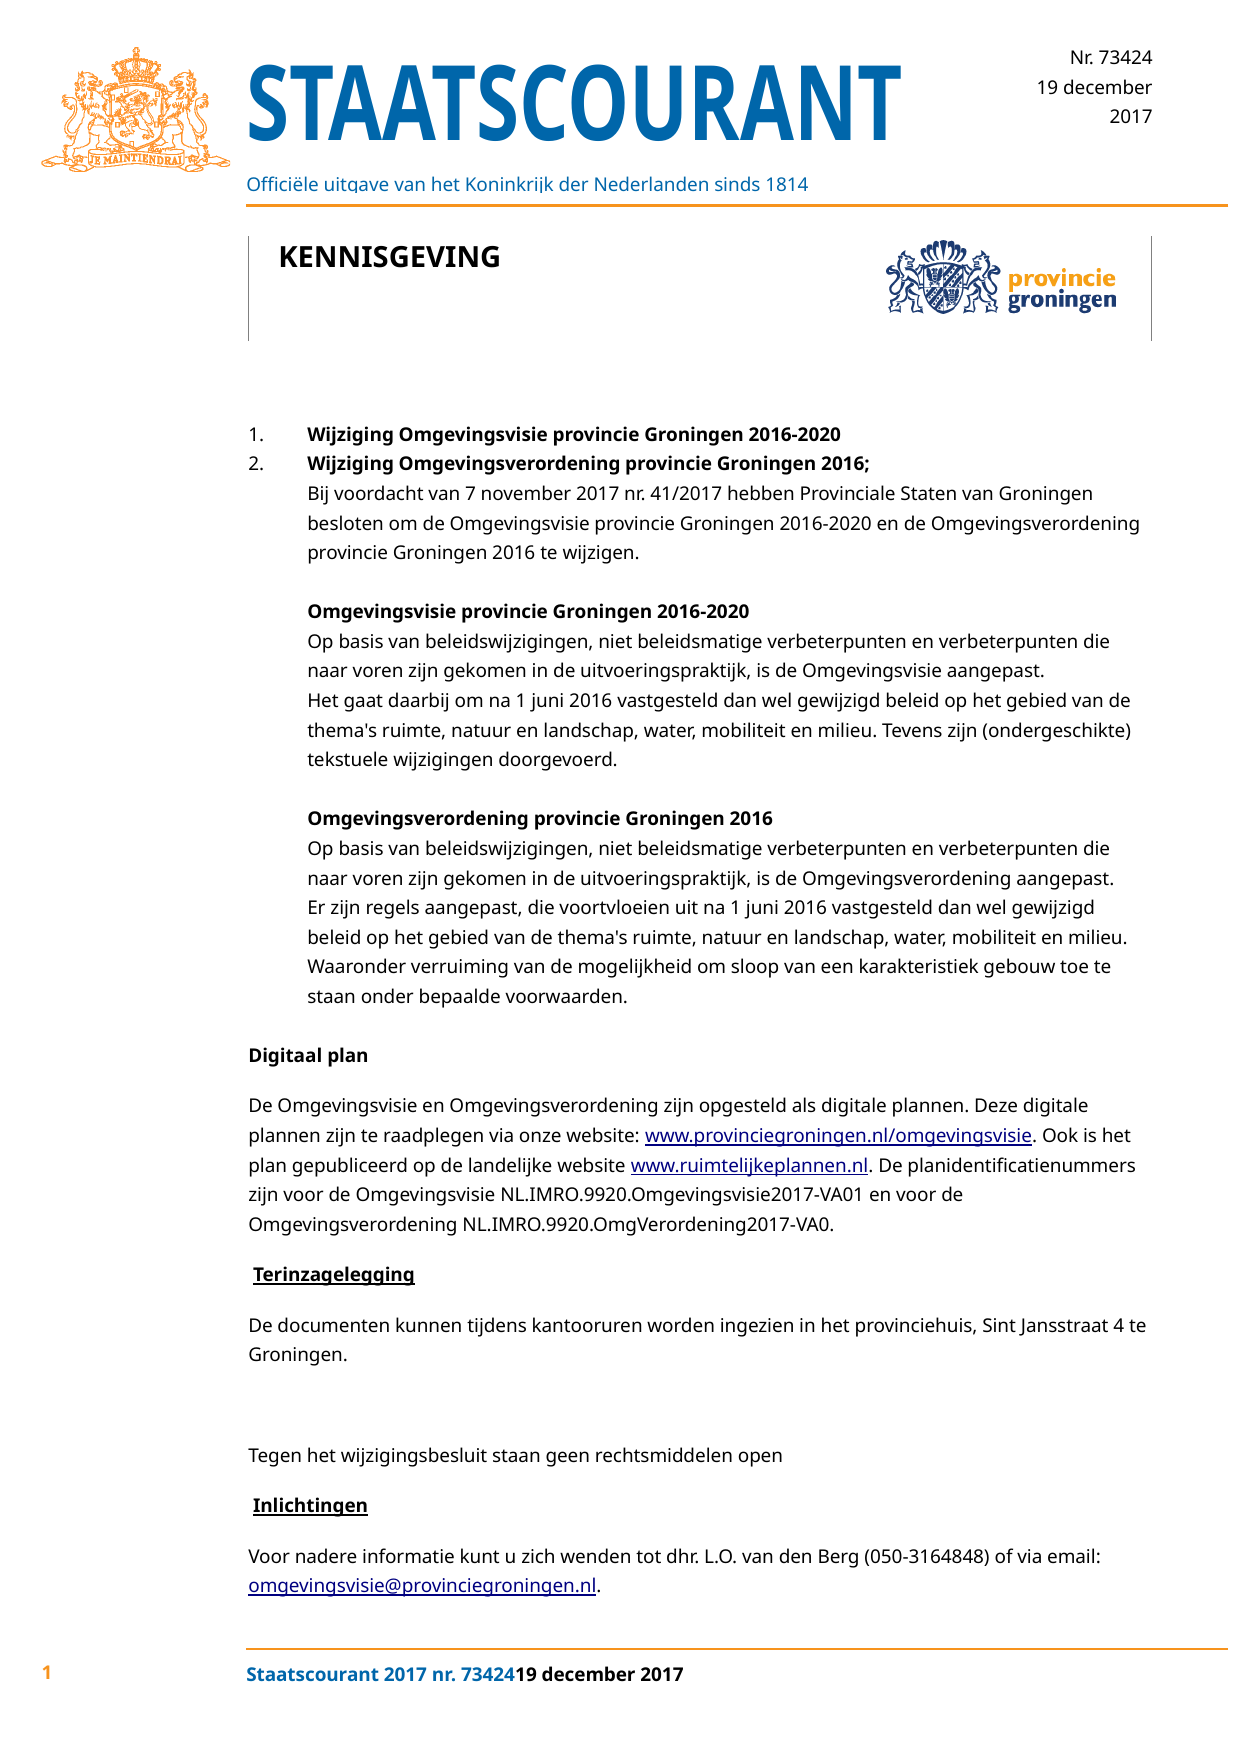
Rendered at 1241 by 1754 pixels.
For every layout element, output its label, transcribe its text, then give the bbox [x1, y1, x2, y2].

list Op basis van beleidswijzigingen, niet beleidsmatige verbeterpunten en verbeterpunten die naar voren zijn gekomen in de uitvoeringspraktijk, is de Omgevingsvisie aangepast. [248, 628, 1152, 683]
list Op basis van beleidswijzigingen, niet beleidsmatige verbeterpunten en verbeterpunten die naar voren zijn gekomen in de uitvoeringspraktijk, is de Omgevingsverordening aangepast. [248, 835, 1152, 891]
text Digitaal plan [248, 1042, 1152, 1068]
list Er zijn regels aangepast, die voortvloeien uit na 1 juni 2016 vastgesteld dan wel gewijzigd beleid op het gebied van de thema's ruimte, natuur en landschap, water, mobiliteit en milieu. Waaronder verruiming van de mogelijkheid om sloop van een karakteristiek gebouw toe te staan onder bepaalde voorwaarden. [248, 894, 1152, 1009]
text Terinzagelegging [248, 1261, 1152, 1287]
text De documenten kunnen tijdens kantooruren worden ingezien in het provinciehuis, Sint Jansstraat 4 te Groningen. [248, 1312, 1152, 1367]
list Bij voordacht van 7 november 2017 nr. 41/2017 hebben Provinciale Staten van Groningen besloten om de Omgevingsvisie provincie Groningen 2016-2020 en de Omgevingsverordening provincie Groningen 2016 te wijzigen. [248, 480, 1152, 565]
picture [41, 47, 231, 172]
table_header KENNISGEVING [249, 236, 850, 341]
list Wijziging Omgevingsvisie provincie Groningen 2016-2020 [248, 421, 1152, 447]
list Het gaat daarbij om na 1 juni 2016 vastgesteld dan wel gewijzigd beleid op het gebied van de thema's ruimte, natuur en landschap, water, mobiliteit en milieu. Tevens zijn (ondergeschikte) tekstuele wijzigingen doorgevoerd. [248, 687, 1152, 772]
list Omgevingsvisie provincie Groningen 2016-2020 [248, 598, 1152, 624]
text Inlichtingen [248, 1493, 1152, 1518]
text Voor nadere informatie kunt u zich wenden tot dhr. L.O. van den Berg (050-3164848) of via email: omgevingsvisie@provinciegroningen.nl. [248, 1543, 1152, 1598]
list Wijziging Omgevingsverordening provincie Groningen 2016; [248, 451, 1152, 476]
picture [882, 236, 1119, 316]
table_header [850, 236, 1151, 341]
text Tegen het wijzigingsbesluit staan geen rechtsmiddelen open [248, 1442, 1152, 1468]
list Omgevingsverordening provincie Groningen 2016 [248, 806, 1152, 831]
text De Omgevingsvisie en Omgevingsverordening zijn opgesteld als digitale plannen. Deze digitale plannen zijn te raadplegen via onze website: www.provinciegroningen.nl/omgevingsvisie. Ook is het plan gepubliceerd op de landelijke website www.ruimtelijkeplannen.nl. De planidentificatienummers zijn voor de Omgevingsvisie NL.IMRO.9920.Omgevingsvisie2017-VA01 en voor de Omgevingsverordening NL.IMRO.9920.OmgVerordening2017-VA0. [248, 1093, 1152, 1237]
